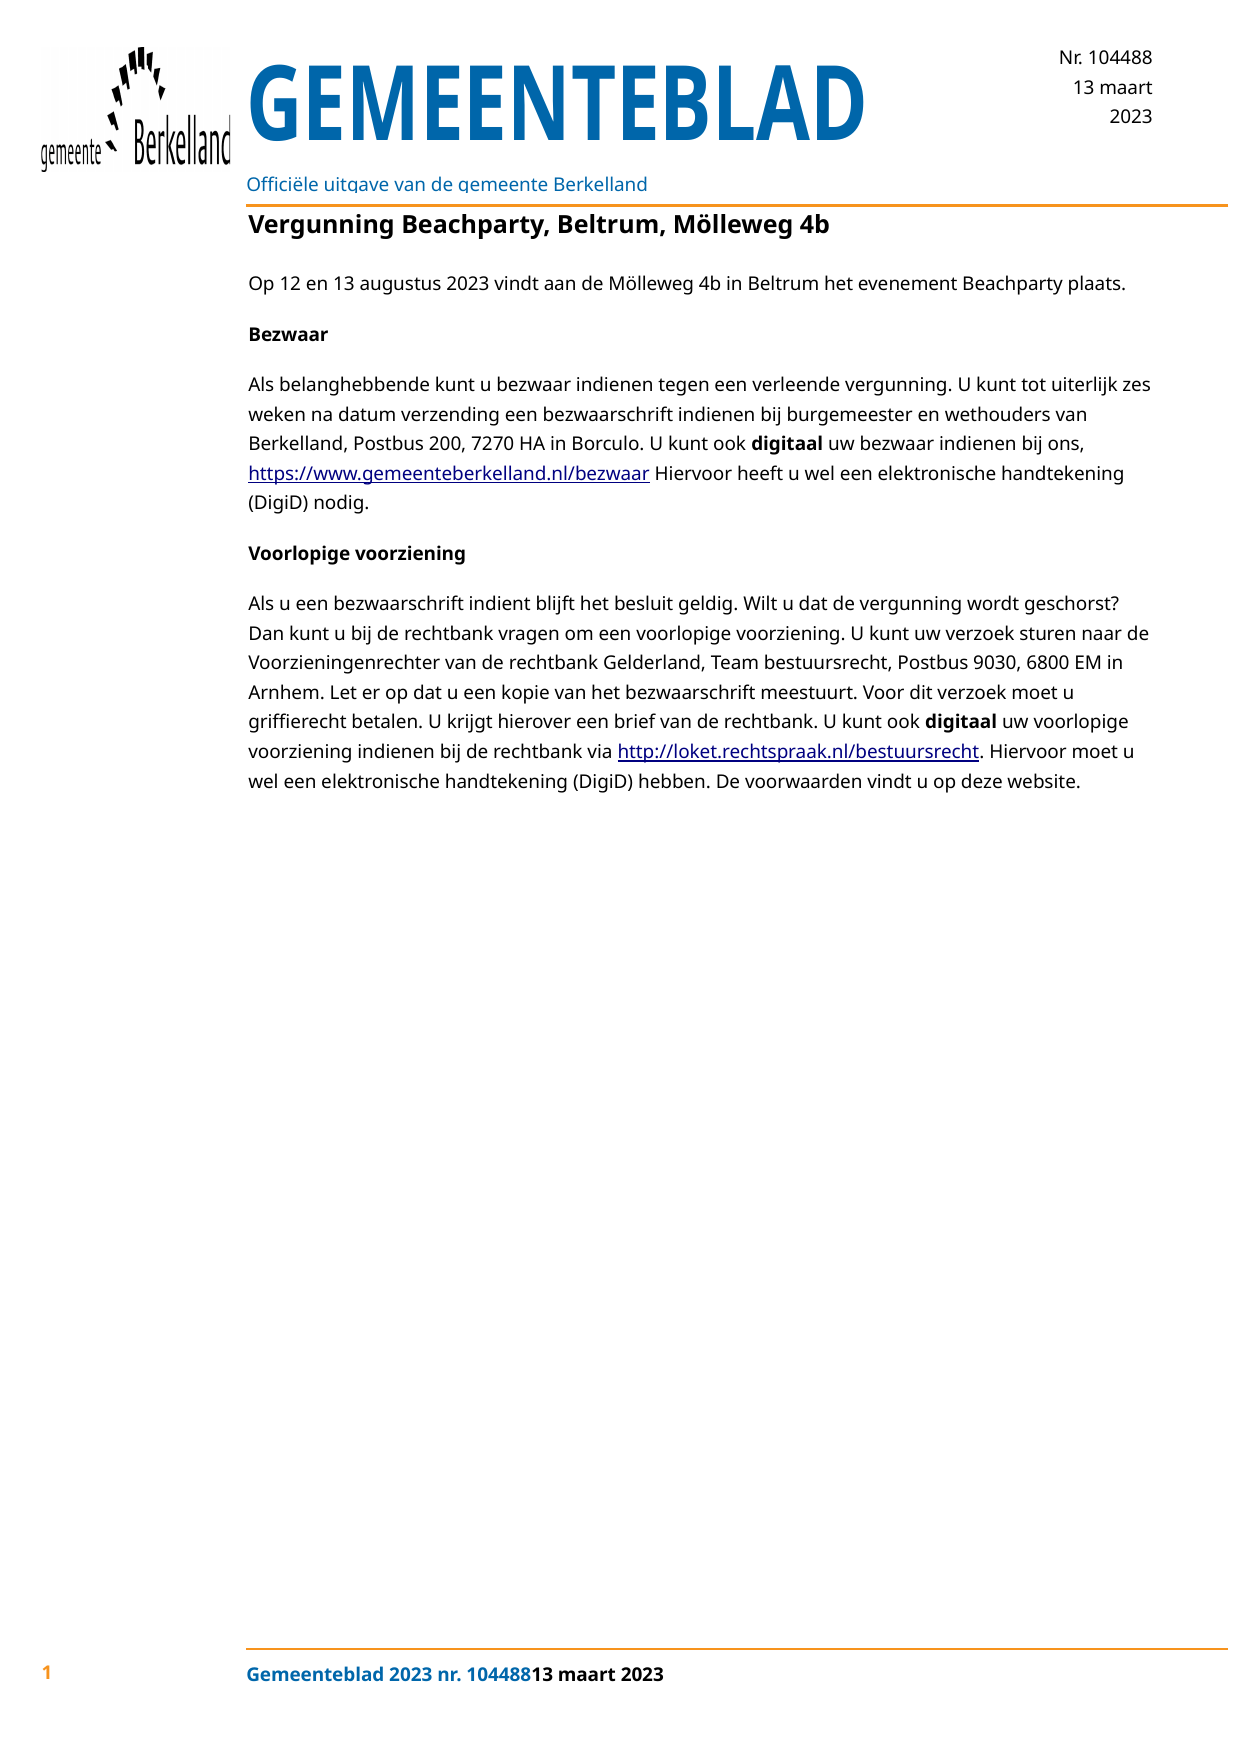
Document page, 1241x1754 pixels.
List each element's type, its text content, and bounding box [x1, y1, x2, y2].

text Als belanghebbende kunt u bezwaar indienen tegen een verleende vergunning. U kunt tot uiterlijk zes weken na datum verzending een bezwaarschrift indienen bij burgemeester en wethouders van Berkelland, Postbus 200, 7270 HA in Borculo. U kunt ook digitaal uw bezwaar indienen bij ons, https://www.gemeenteberkelland.nl/bezwaar Hiervoor heeft u wel een elektronische handtekening (DigiD) nodig. [248, 371, 1152, 515]
text Als u een bezwaarschrift indient blijft het besluit geldig. Wilt u dat de vergunning wordt geschorst? Dan kunt u bij de rechtbank vragen om een voorlopige voorziening. U kunt uw verzoek sturen naar de Voorzieningenrechter van de rechtbank Gelderland, Team bestuursrecht, Postbus 9030, 6800 EM in Arnhem. Let er op dat u een kopie van het bezwaarschrift meestuurt. Voor dit verzoek moet u griffierecht betalen. U krijgt hierover een brief van de rechtbank. U kunt ook digitaal uw voorlopige voorziening indienen bij de rechtbank via http://loket.rechtspraak.nl/bestuursrecht. Hiervoor moet u wel een elektronische handtekening (DigiD) hebben. De voorwaarden vindt u op deze website. [248, 590, 1152, 793]
text Bezwaar [248, 321, 1152, 346]
text Op 12 en 13 augustus 2023 vindt aan de Mölleweg 4b in Beltrum het evenement Beachparty plaats. [248, 270, 1152, 296]
text Voorlopige voorziening [248, 540, 1152, 566]
text Vergunning Beachparty, Beltrum, Mölleweg 4b [248, 207, 1152, 241]
picture [41, 47, 231, 172]
